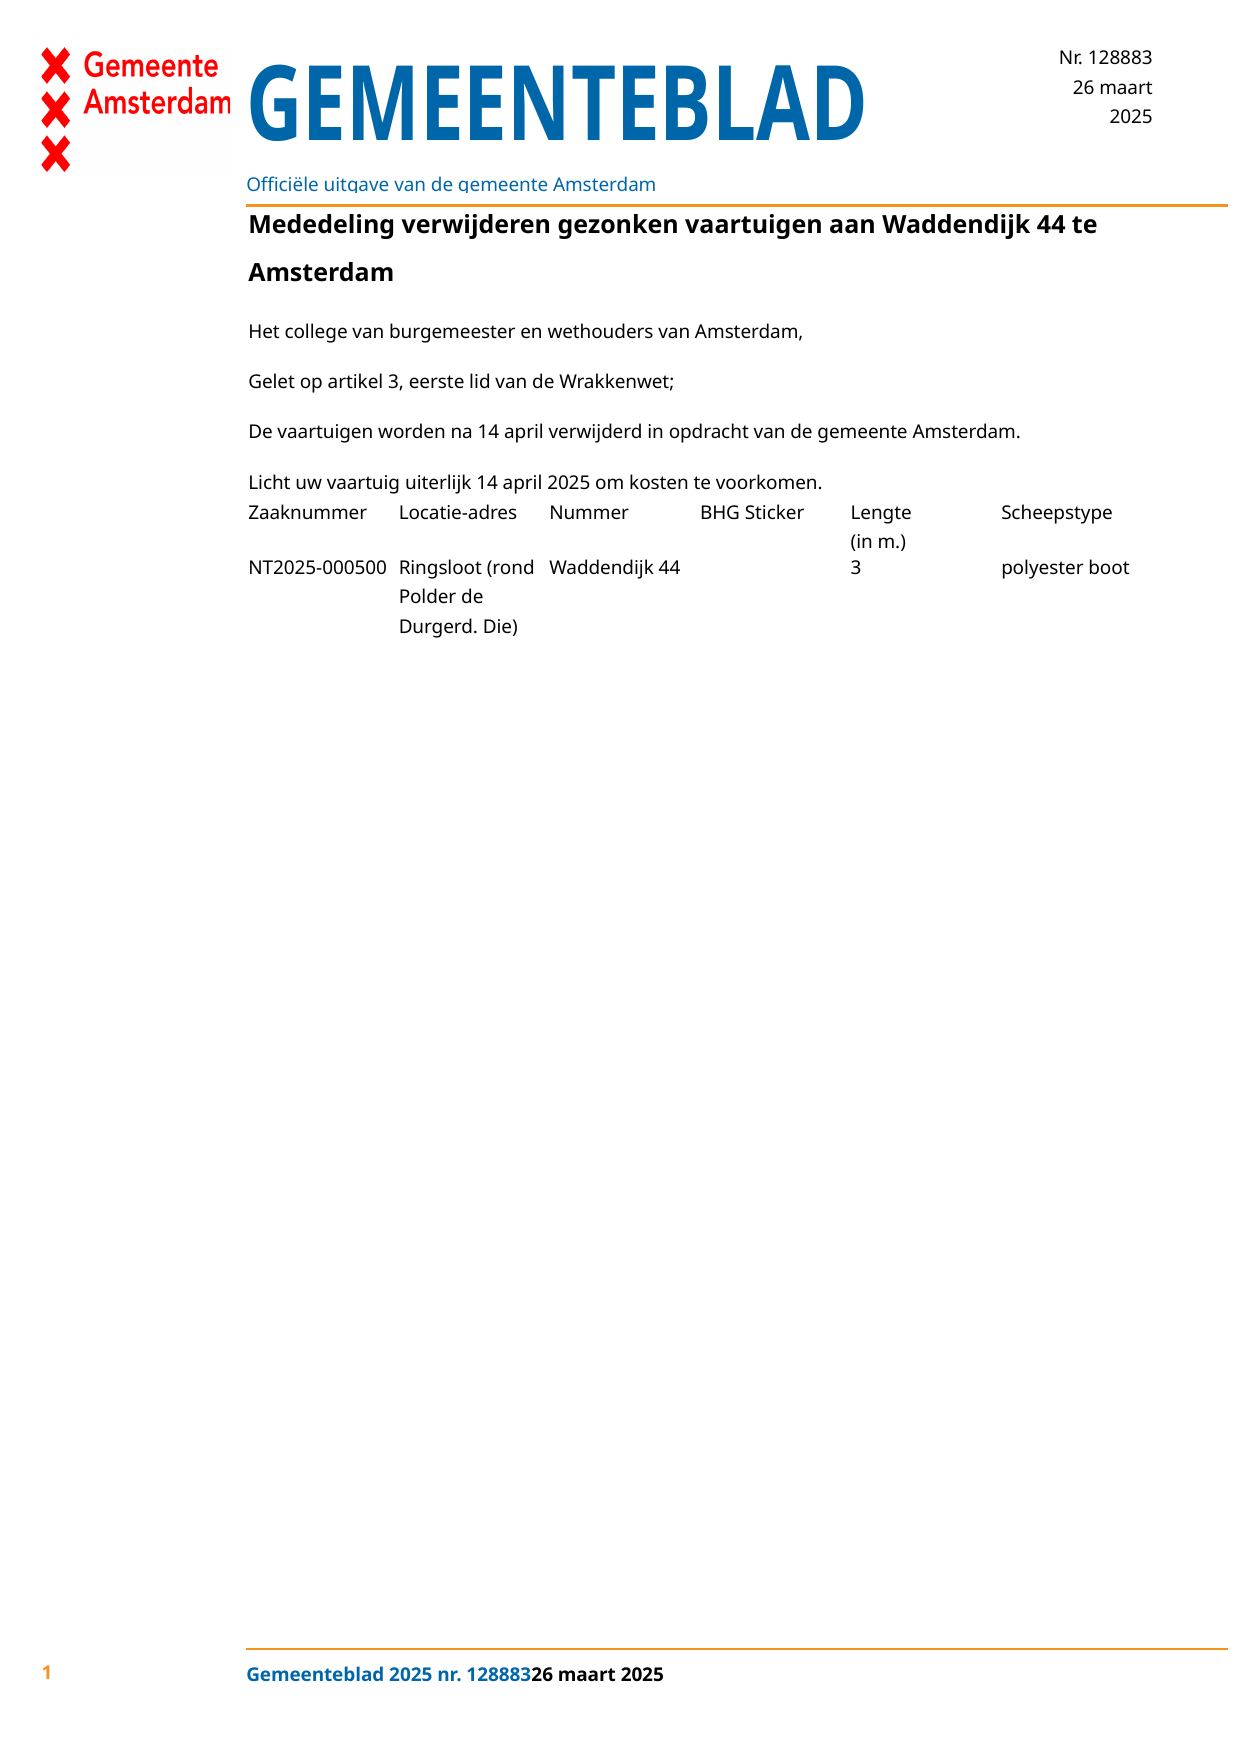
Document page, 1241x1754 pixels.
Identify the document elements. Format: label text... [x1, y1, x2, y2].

table_header Nummer [549, 499, 700, 554]
table_header Locatie-adres [399, 499, 549, 554]
table_header Scheepstype [1001, 499, 1152, 554]
text Licht uw vaartuig uiterlijk 14 april 2025 om kosten te voorkomen. [248, 469, 1152, 495]
table_cell Ringsloot (rond Polder de Durgerd. Die) [399, 554, 549, 639]
text Gelet op artikel 3, eerste lid van de Wrakkenwet; [248, 368, 1152, 394]
text Het college van burgemeester en wethouders van Amsterdam, [248, 318, 1152, 344]
table_cell [700, 554, 850, 639]
table_header Zaaknummer [248, 499, 398, 554]
text Mededeling verwijderen gezonken vaartuigen aan Waddendijk 44 te Amsterdam [248, 207, 1152, 288]
text De vaartuigen worden na 14 april verwijderd in opdracht van de gemeente Amsterdam. [248, 419, 1152, 444]
table_cell Waddendijk 44 [549, 554, 700, 639]
table_header Lengte (in m.) [850, 499, 1001, 554]
table_cell 3 [850, 554, 1001, 639]
table_cell polyester boot [1001, 554, 1152, 639]
table_header BHG Sticker [700, 499, 850, 554]
picture [41, 47, 231, 172]
table_cell NT2025-000500 [248, 554, 398, 639]
